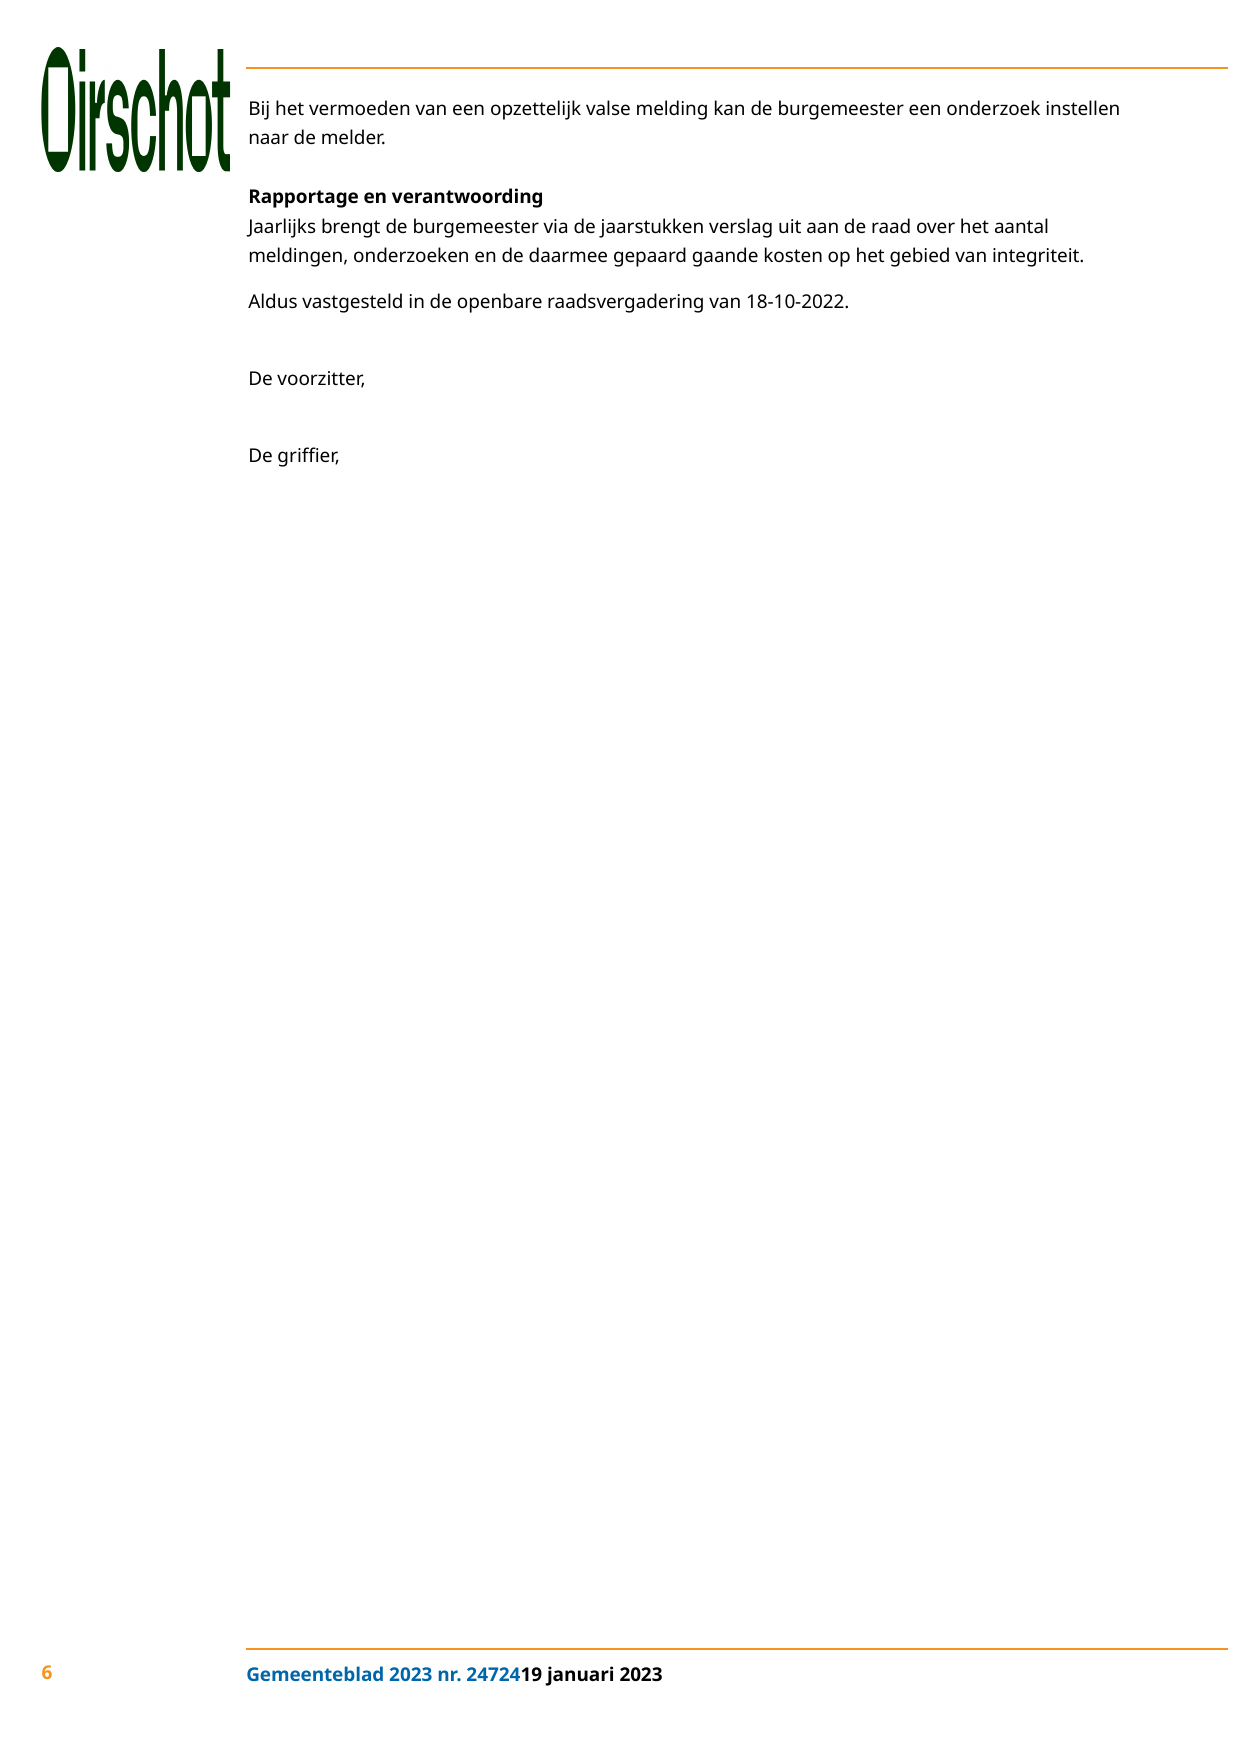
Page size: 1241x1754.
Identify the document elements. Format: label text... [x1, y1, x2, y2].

text Jaarlijks brengt de burgemeester via de jaarstukken verslag uit aan de raad over het aantal meldingen, onderzoeken en de daarmee gepaard gaande kosten op het gebied van integriteit. [248, 213, 1152, 268]
text De voorzitter, [248, 366, 1152, 391]
text Rapportage en verantwoording [248, 183, 1152, 209]
picture [41, 47, 231, 172]
text Aldus vastgesteld in de openbare raadsvergadering van 18-10-2022. [248, 288, 1152, 314]
text De griffier, [248, 443, 1152, 468]
text Bij het vermoeden van een opzettelijk valse melding kan de burgemeester een onderzoek instellen naar de melder. [248, 95, 1152, 150]
